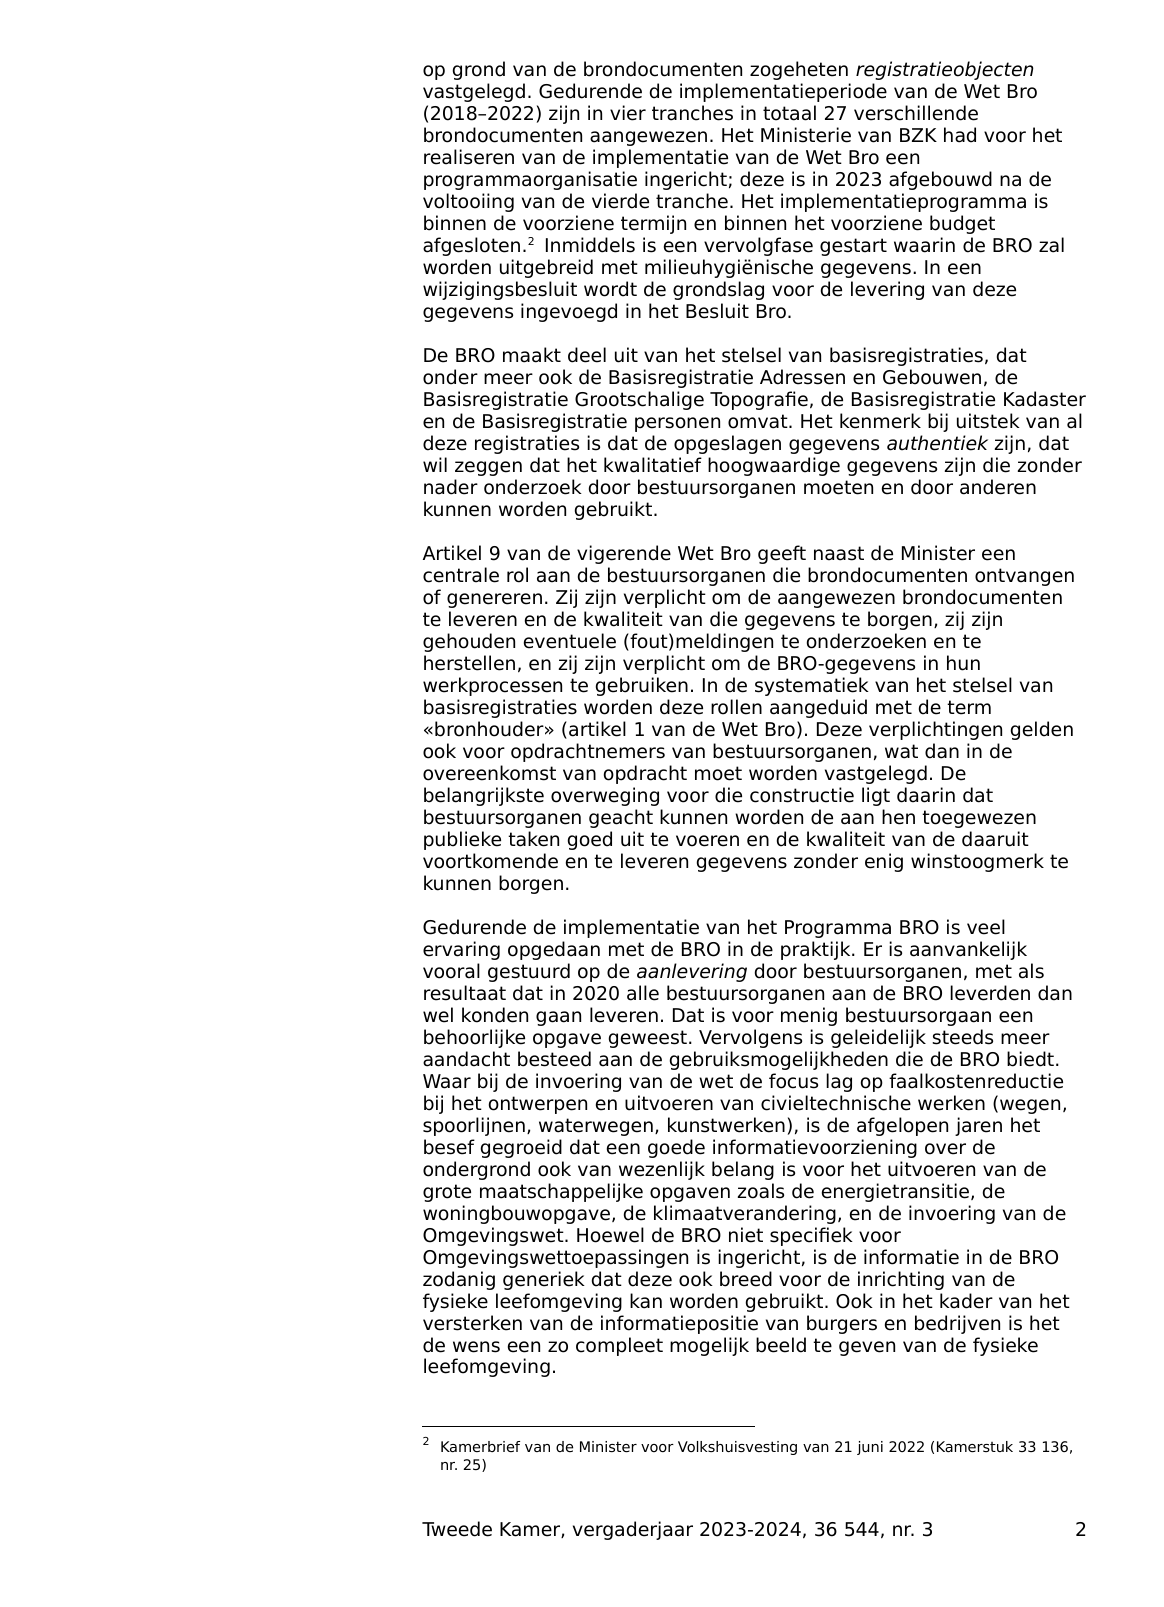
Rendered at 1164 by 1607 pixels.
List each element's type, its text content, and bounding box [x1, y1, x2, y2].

text De BRO maakt deel uit van het stelsel van basisregistraties, dat onder meer ook de Basisregistratie Adressen en Gebouwen, de Basisregistratie Grootschalige Topografie, de Basisregistratie Kadaster en de Basisregistratie personen omvat. Het kenmerk bij uitstek van al deze registraties is dat de opgeslagen gegevens authentiek zijn, dat wil zeggen dat het kwalitatief hoogwaardige gegevens zijn die zonder nader onderzoek door bestuursorganen moeten en door anderen kunnen worden gebruikt. [422, 345, 1087, 521]
text Gedurende de implementatie van het Programma BRO is veel ervaring opgedaan met de BRO in de praktijk. Er is aanvankelijk vooral gestuurd op de aanlevering door bestuursorganen, met als resultaat dat in 2020 alle bestuursorganen aan de BRO leverden dan wel konden gaan leveren. Dat is voor menig bestuursorgaan een behoorlijke opgave geweest. Vervolgens is geleidelijk steeds meer aandacht besteed aan de gebruiksmogelijkheden die de BRO biedt. Waar bij de invoering van de wet de focus lag op faalkostenreductie bij het ontwerpen en uitvoeren van civieltechnische werken (wegen, spoorlijnen, waterwegen, kunstwerken), is de afgelopen jaren het besef gegroeid dat een goede informatievoorziening over de ondergrond ook van wezenlijk belang is voor het uitvoeren van de grote maatschappelijke opgaven zoals de energietransitie, de woningbouwopgave, de klimaatverandering, en de invoering van de Omgevingswet. Hoewel de BRO niet specifiek voor Omgevingswettoepassingen is ingericht, is de informatie in de BRO zodanig generiek dat deze ook breed voor de inrichting van de fysieke leefomgeving kan worden gebruikt. Ook in het kader van het versterken van de informatiepositie van burgers en bedrijven is het de wens een zo compleet mogelijk beeld te geven van de fysieke leefomgeving. [422, 917, 1087, 1378]
text Artikel 9 van de vigerende Wet Bro geeft naast de Minister een centrale rol aan de bestuursorganen die brondocumenten ontvangen of genereren. Zij zijn verplicht om de aangewezen brondocumenten te leveren en de kwaliteit van die gegevens te borgen, zij zijn gehouden eventuele (fout)meldingen te onderzoeken en te herstellen, en zij zijn verplicht om de BRO-gegevens in hun werkprocessen te gebruiken. In de systematiek van het stelsel van basisregistraties worden deze rollen aangeduid met de term «bronhouder» (artikel 1 van de Wet Bro). Deze verplichtingen gelden ook voor opdrachtnemers van bestuursorganen, wat dan in de overeenkomst van opdracht moet worden vastgelegd. De belangrijkste overweging voor die constructie ligt daarin dat bestuursorganen geacht kunnen worden de aan hen toegewezen publieke taken goed uit te voeren en de kwaliteit van de daaruit voortkomende en te leveren gegevens zonder enig winstoogmerk te kunnen borgen. [422, 543, 1087, 895]
text Kamerbrief van de Minister voor Volkshuisvesting van 21 juni 2022 (Kamerstuk 33 136, nr. 25) [422, 1435, 1087, 1474]
text op grond van de brondocumenten zogeheten registratieobjecten vastgelegd. Gedurende de implementatieperiode van de Wet Bro (2018–2022) zijn in vier tranches in totaal 27 verschillende brondocumenten aangewezen. Het Ministerie van BZK had voor het realiseren van de implementatie van de Wet Bro een programmaorganisatie ingericht; deze is in 2023 afgebouwd na de voltooiing van de vierde tranche. Het implementatieprogramma is binnen de voorziene termijn en binnen het voorziene budget afgesloten. Inmiddels is een vervolgfase gestart waarin de BRO zal worden uitgebreid met milieuhygiënische gegevens. In een wijzigingsbesluit wordt de grondslag voor de levering van deze gegevens ingevoegd in het Besluit Bro. [422, 59, 1087, 323]
